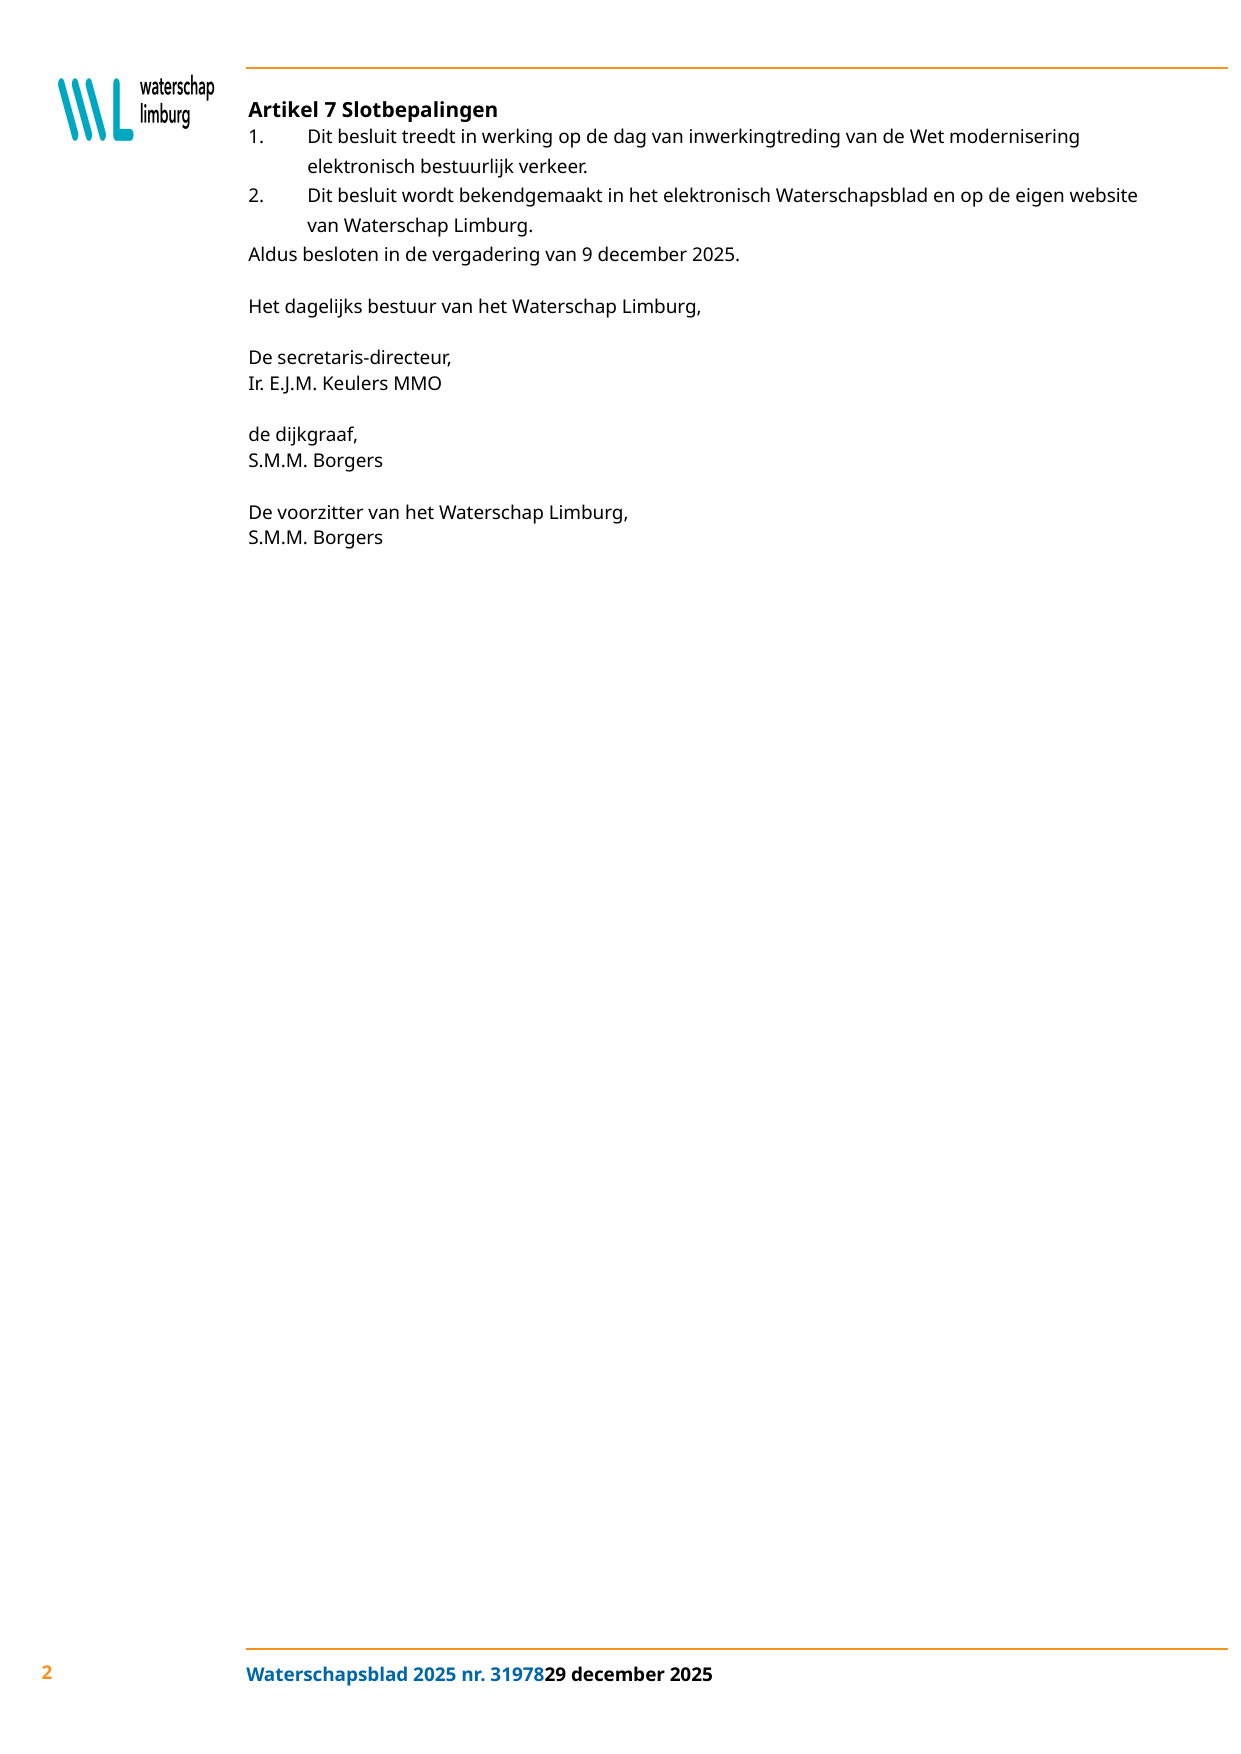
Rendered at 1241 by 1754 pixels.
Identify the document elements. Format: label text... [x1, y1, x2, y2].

text Het dagelijks bestuur van het Waterschap Limburg, [248, 293, 1152, 319]
text S.M.M. Borgers [248, 524, 1152, 550]
text S.M.M. Borgers [248, 447, 1152, 473]
list Dit besluit wordt bekendgemaakt in het elektronisch Waterschapsblad en op de eigen website van Waterschap Limburg. [248, 182, 1152, 238]
text De secretaris-directeur, [248, 344, 1152, 370]
text Ir. E.J.M. Keulers MMO [248, 370, 1152, 396]
text De voorzitter van het Waterschap Limburg, [248, 499, 1152, 524]
text Artikel 7 Slotbepalingen [248, 95, 1152, 123]
text de dijkgraaf, [248, 422, 1152, 447]
picture [41, 47, 231, 172]
text Aldus besloten in de vergadering van 9 december 2025. [248, 242, 1152, 267]
list Dit besluit treedt in werking op de dag van inwerkingtreding van de Wet modernisering elektronisch bestuurlijk verkeer. [248, 123, 1152, 178]
